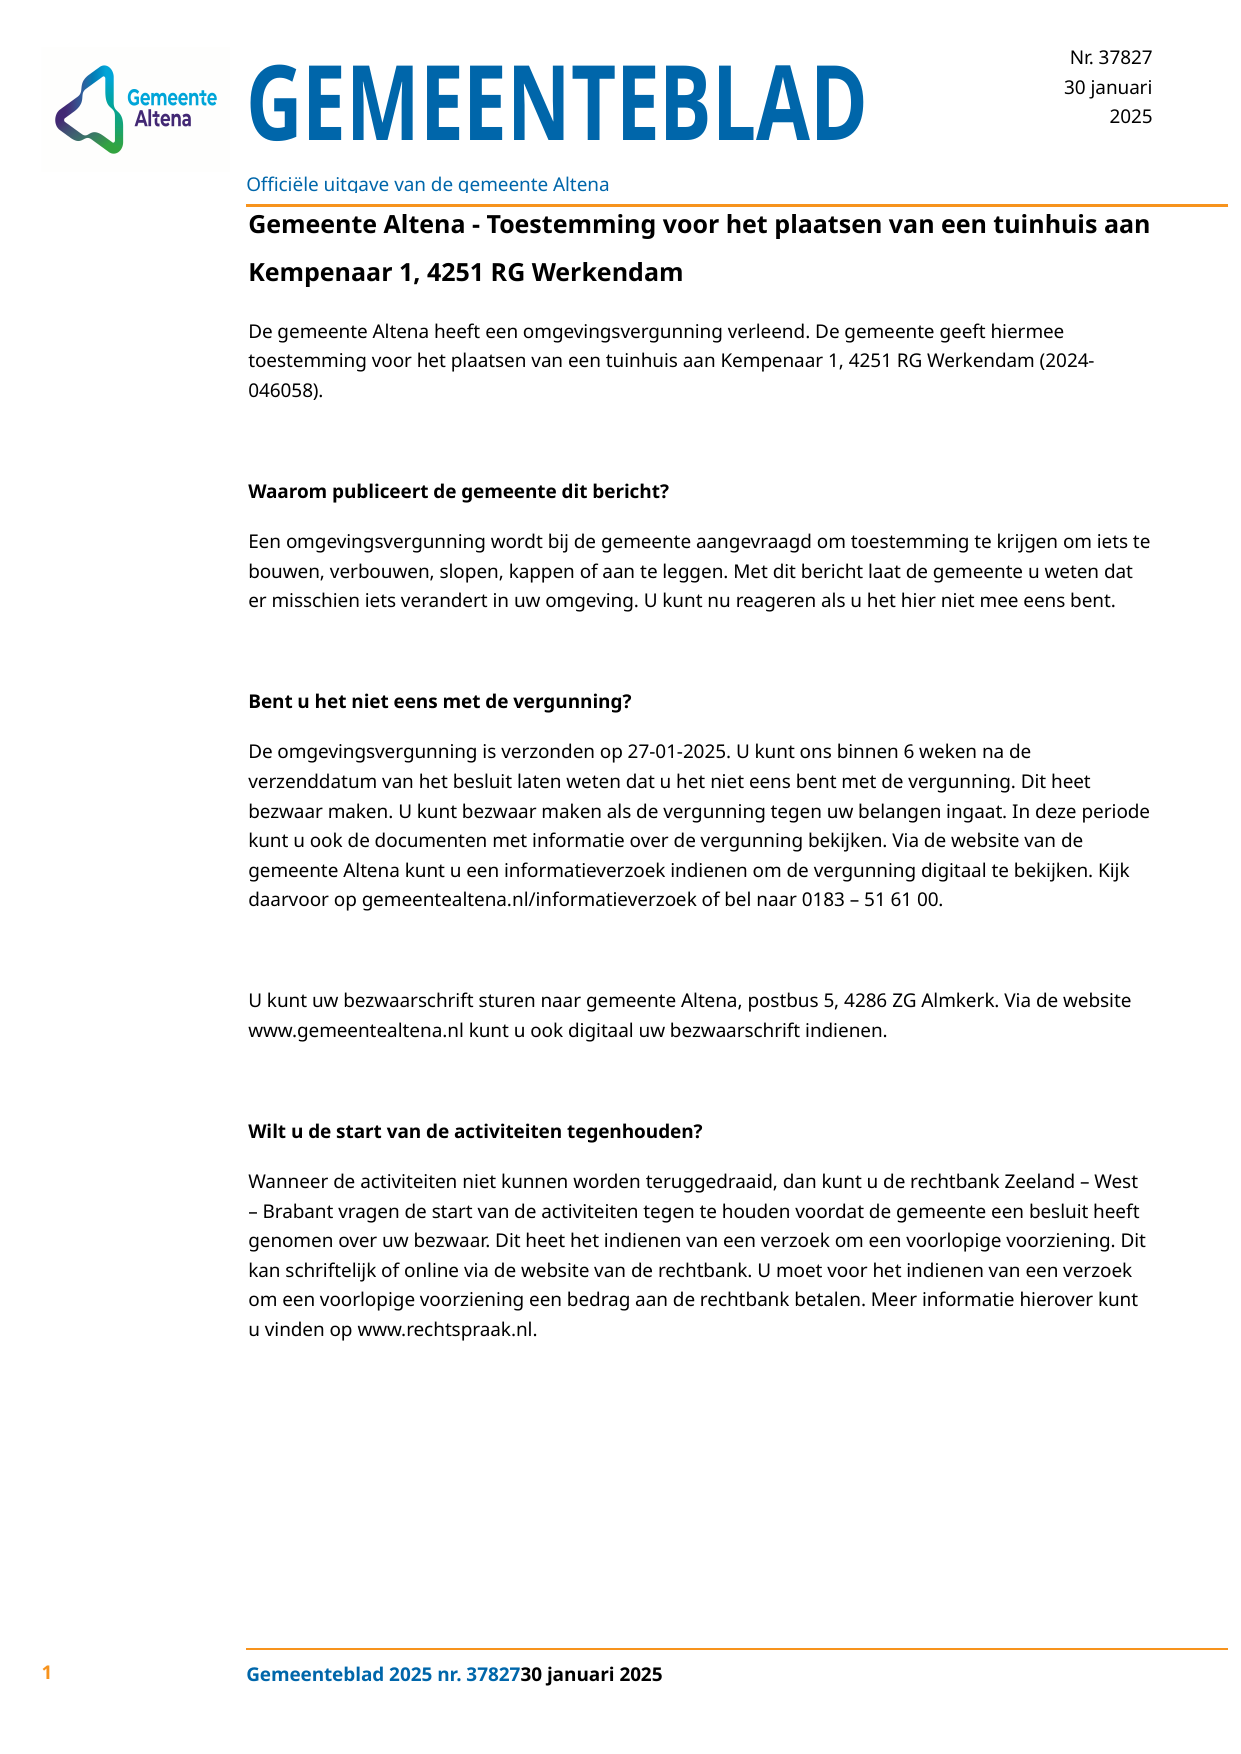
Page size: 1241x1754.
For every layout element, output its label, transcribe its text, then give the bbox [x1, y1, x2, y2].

text Gemeente Altena - Toestemming voor het plaatsen van een tuinhuis aan Kempenaar 1, 4251 RG Werkendam [248, 207, 1152, 288]
text De gemeente Altena heeft een omgevingsvergunning verleend. De gemeente geeft hiermee toestemming voor het plaatsen van een tuinhuis aan Kempenaar 1, 4251 RG Werkendam (2024-046058). [248, 318, 1152, 403]
text Waarom publiceert de gemeente dit bericht? [248, 478, 1152, 504]
text Bent u het niet eens met de vergunning? [248, 688, 1152, 714]
text U kunt uw bezwaarschrift sturen naar gemeente Altena, postbus 5, 4286 ZG Almkerk. Via de website www.gemeentealtena.nl kunt u ook digitaal uw bezwaarschrift indienen. [248, 987, 1152, 1043]
text De omgevingsvergunning is verzonden op 27-01-2025. U kunt ons binnen 6 weken na de verzenddatum van het besluit laten weten dat u het niet eens bent met de vergunning. Dit heet bezwaar maken. U kunt bezwaar maken als de vergunning tegen uw belangen ingaat. In deze periode kunt u ook de documenten met informatie over de vergunning bekijken. Via de website van de gemeente Altena kunt u een informatieverzoek indienen om de vergunning digitaal te bekijken. Kijk daarvoor op gemeentealtena.nl/informatieverzoek of bel naar 0183 – 51 61 00. [248, 739, 1152, 912]
picture [41, 47, 231, 172]
text Een omgevingsvergunning wordt bij de gemeente aangevraagd om toestemming te krijgen om iets te bouwen, verbouwen, slopen, kappen of aan te leggen. Met dit bericht laat de gemeente u weten dat er misschien iets verandert in uw omgeving. U kunt nu reageren als u het hier niet mee eens bent. [248, 528, 1152, 613]
text Wanneer de activiteiten niet kunnen worden teruggedraaid, dan kunt u de rechtbank Zeeland – West – Brabant vragen de start van de activiteiten tegen te houden voordat de gemeente een besluit heeft genomen over uw bezwaar. Dit heet het indienen van een verzoek om een voorlopige voorziening. Dit kan schriftelijk of online via de website van de rechtbank. U moet voor het indienen van een verzoek om een voorlopige voorziening een bedrag aan de rechtbank betalen. Meer informatie hierover kunt u vinden op www.rechtspraak.nl. [248, 1168, 1152, 1342]
text Wilt u de start van de activiteiten tegenhouden? [248, 1118, 1152, 1144]
